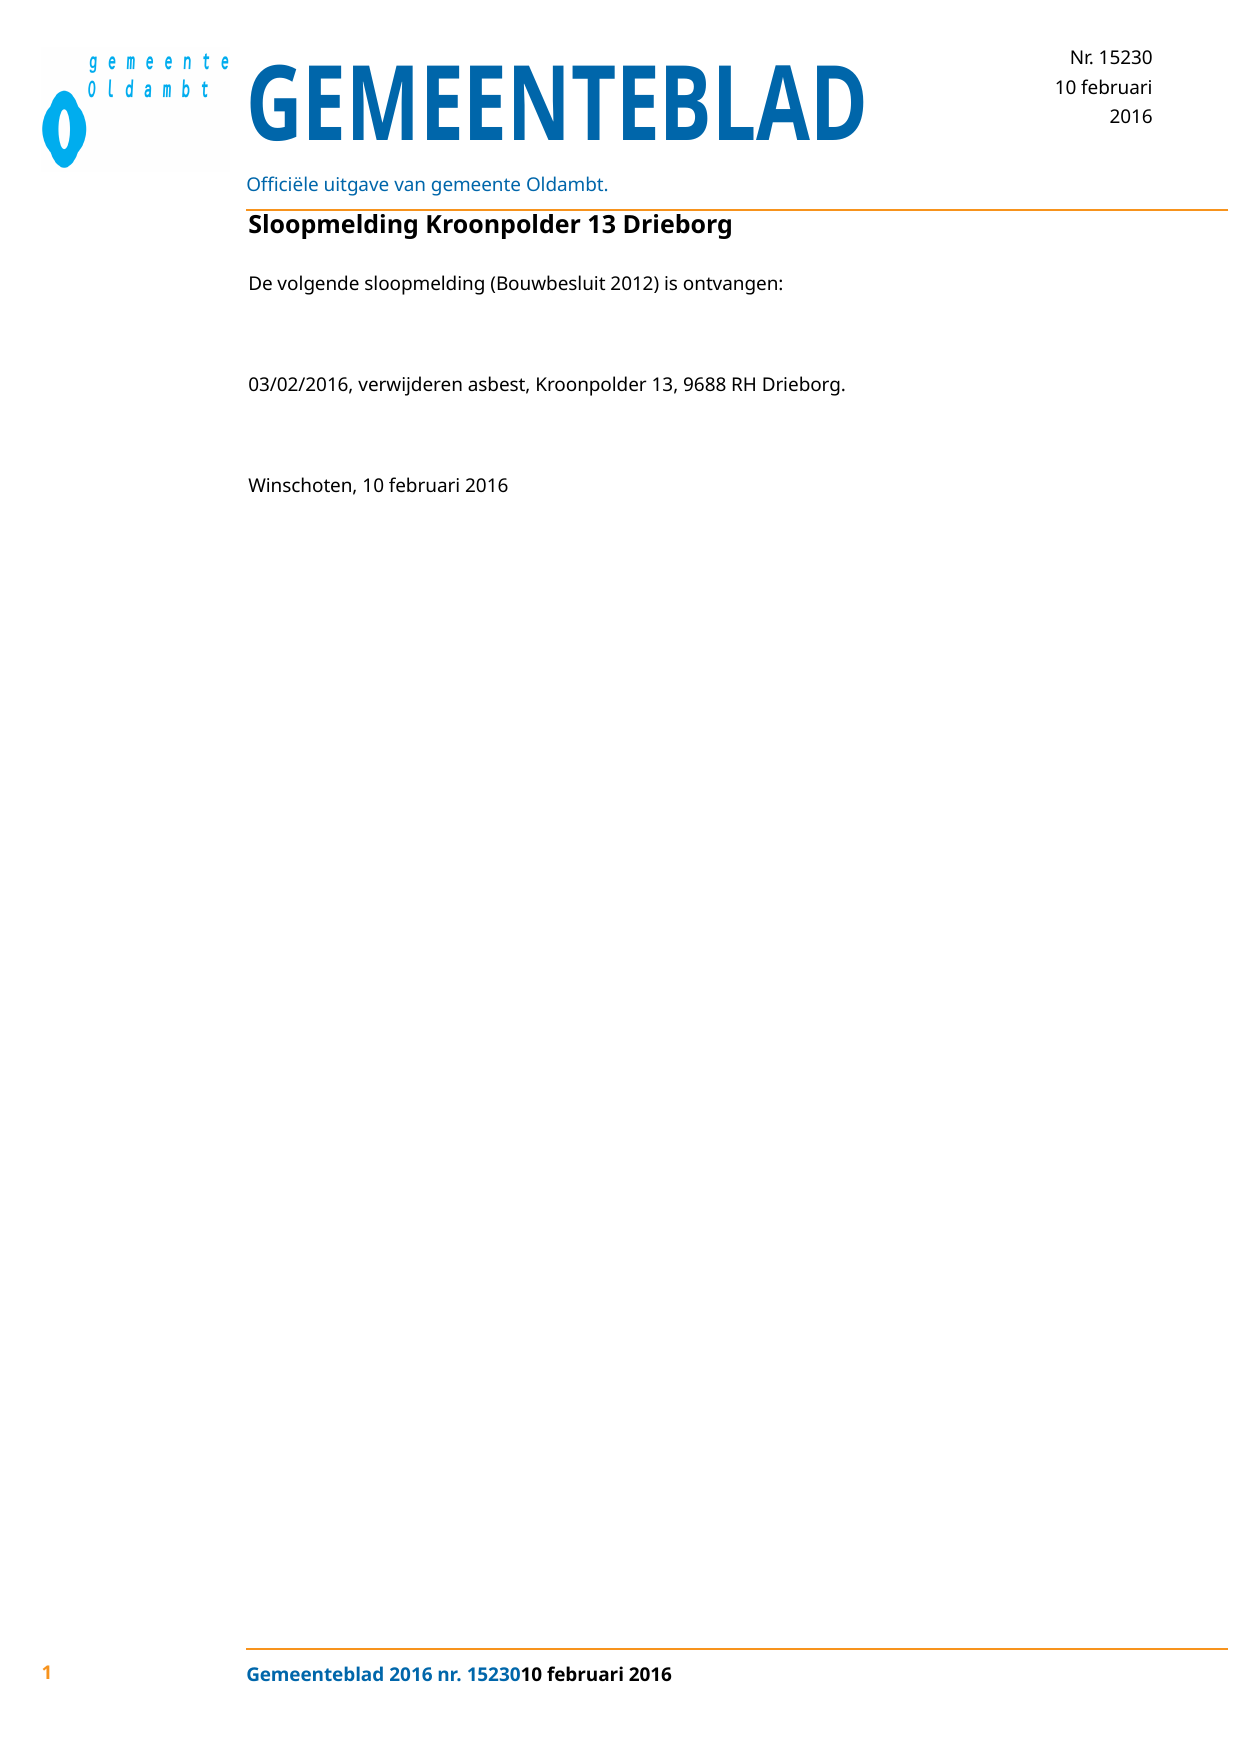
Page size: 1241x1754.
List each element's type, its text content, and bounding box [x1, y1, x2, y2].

picture [41, 47, 231, 172]
text Winschoten, 10 februari 2016 [248, 472, 1152, 498]
text De volgende sloopmelding (Bouwbesluit 2012) is ontvangen: [248, 270, 1152, 296]
text Sloopmelding Kroonpolder 13 Drieborg [248, 211, 1152, 241]
text 03/02/2016, verwijderen asbest, Kroonpolder 13, 9688 RH Drieborg. [248, 371, 1152, 397]
